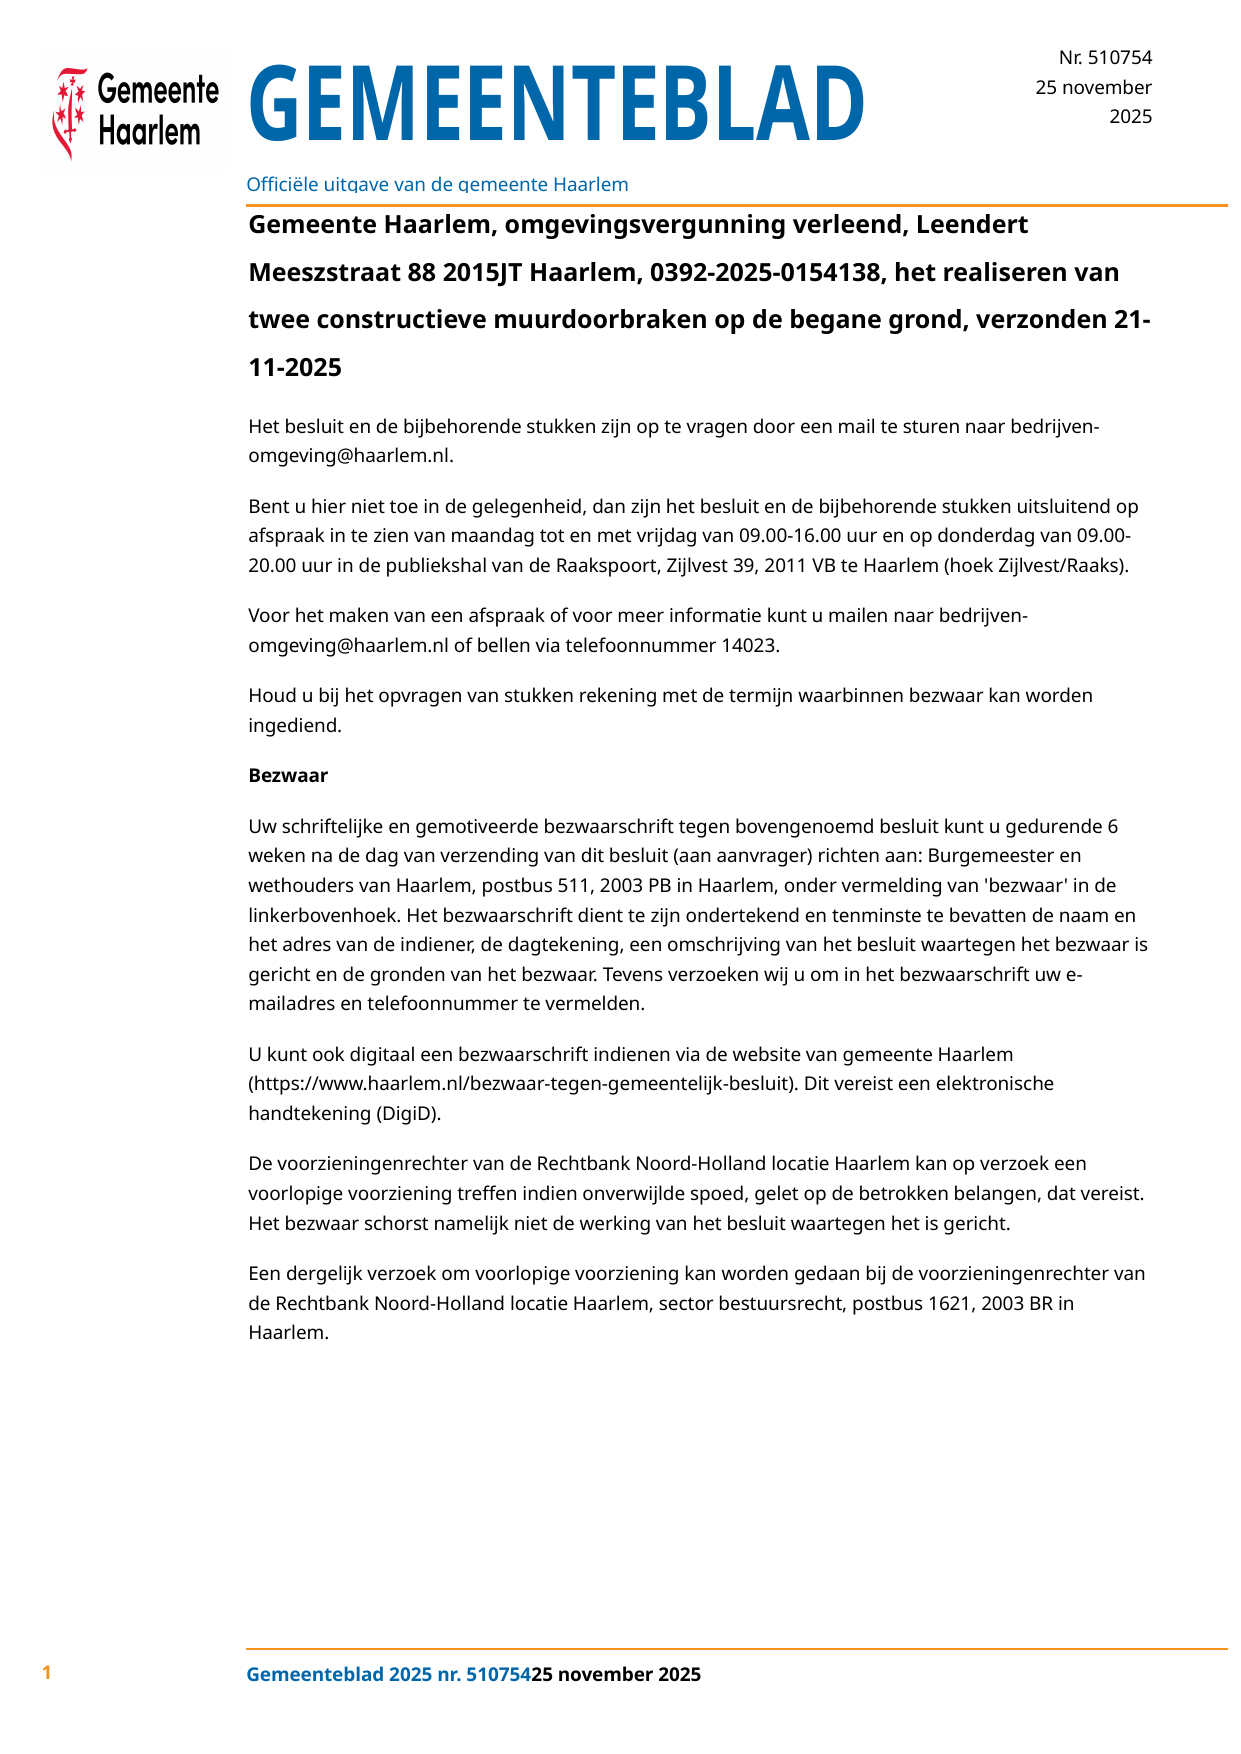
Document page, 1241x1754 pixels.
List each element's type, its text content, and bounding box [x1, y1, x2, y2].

text Gemeente Haarlem, omgevingsvergunning verleend, Leendert Meeszstraat 88 2015JT Haarlem, 0392-2025-0154138, het realiseren van twee constructieve muurdoorbraken op de begane grond, verzonden 21-11-2025 [248, 207, 1152, 384]
text Bent u hier niet toe in de gelegenheid, dan zijn het besluit en de bijbehorende stukken uitsluitend op afspraak in te zien van maandag tot en met vrijdag van 09.00-16.00 uur en op donderdag van 09.00-20.00 uur in de publiekshal van de Raakspoort, Zijlvest 39, 2011 VB te Haarlem (hoek Zijlvest/Raaks). [248, 493, 1152, 578]
picture [41, 47, 231, 172]
text Bezwaar [248, 763, 1152, 788]
text De voorzieningenrechter van de Rechtbank Noord-Holland locatie Haarlem kan op verzoek een voorlopige voorziening treffen indien onverwijlde spoed, gelet op de betrokken belangen, dat vereist. Het bezwaar schorst namelijk niet de werking van het besluit waartegen het is gericht. [248, 1151, 1152, 1236]
text Voor het maken van een afspraak of voor meer informatie kunt u mailen naar bedrijven-omgeving@haarlem.nl of bellen via telefoonnummer 14023. [248, 603, 1152, 658]
text Houd u bij het opvragen van stukken rekening met de termijn waarbinnen bezwaar kan worden ingediend. [248, 683, 1152, 738]
text Het besluit en de bijbehorende stukken zijn op te vragen door een mail te sturen naar bedrijven-omgeving@haarlem.nl. [248, 413, 1152, 468]
text Een dergelijk verzoek om voorlopige voorziening kan worden gedaan bij de voorzieningenrechter van de Rechtbank Noord-Holland locatie Haarlem, sector bestuursrecht, postbus 1621, 2003 BR in Haarlem. [248, 1260, 1152, 1345]
text U kunt ook digitaal een bezwaarschrift indienen via de website van gemeente Haarlem (https://www.haarlem.nl/bezwaar-tegen-gemeentelijk-besluit). Dit vereist een elektronische handtekening (DigiD). [248, 1041, 1152, 1126]
text Uw schriftelijke en gemotiveerde bezwaarschrift tegen bovengenoemd besluit kunt u gedurende 6 weken na de dag van verzending van dit besluit (aan aanvrager) richten aan: Burgemeester en wethouders van Haarlem, postbus 511, 2003 PB in Haarlem, onder vermelding van 'bezwaar' in de linkerbovenhoek. Het bezwaarschrift dient te zijn ondertekend en tenminste te bevatten de naam en het adres van de indiener, de dagtekening, een omschrijving van het besluit waartegen het bezwaar is gericht en de gronden van het bezwaar. Tevens verzoeken wij u om in het bezwaarschrift uw e-mailadres en telefoonnummer te vermelden. [248, 813, 1152, 1016]
